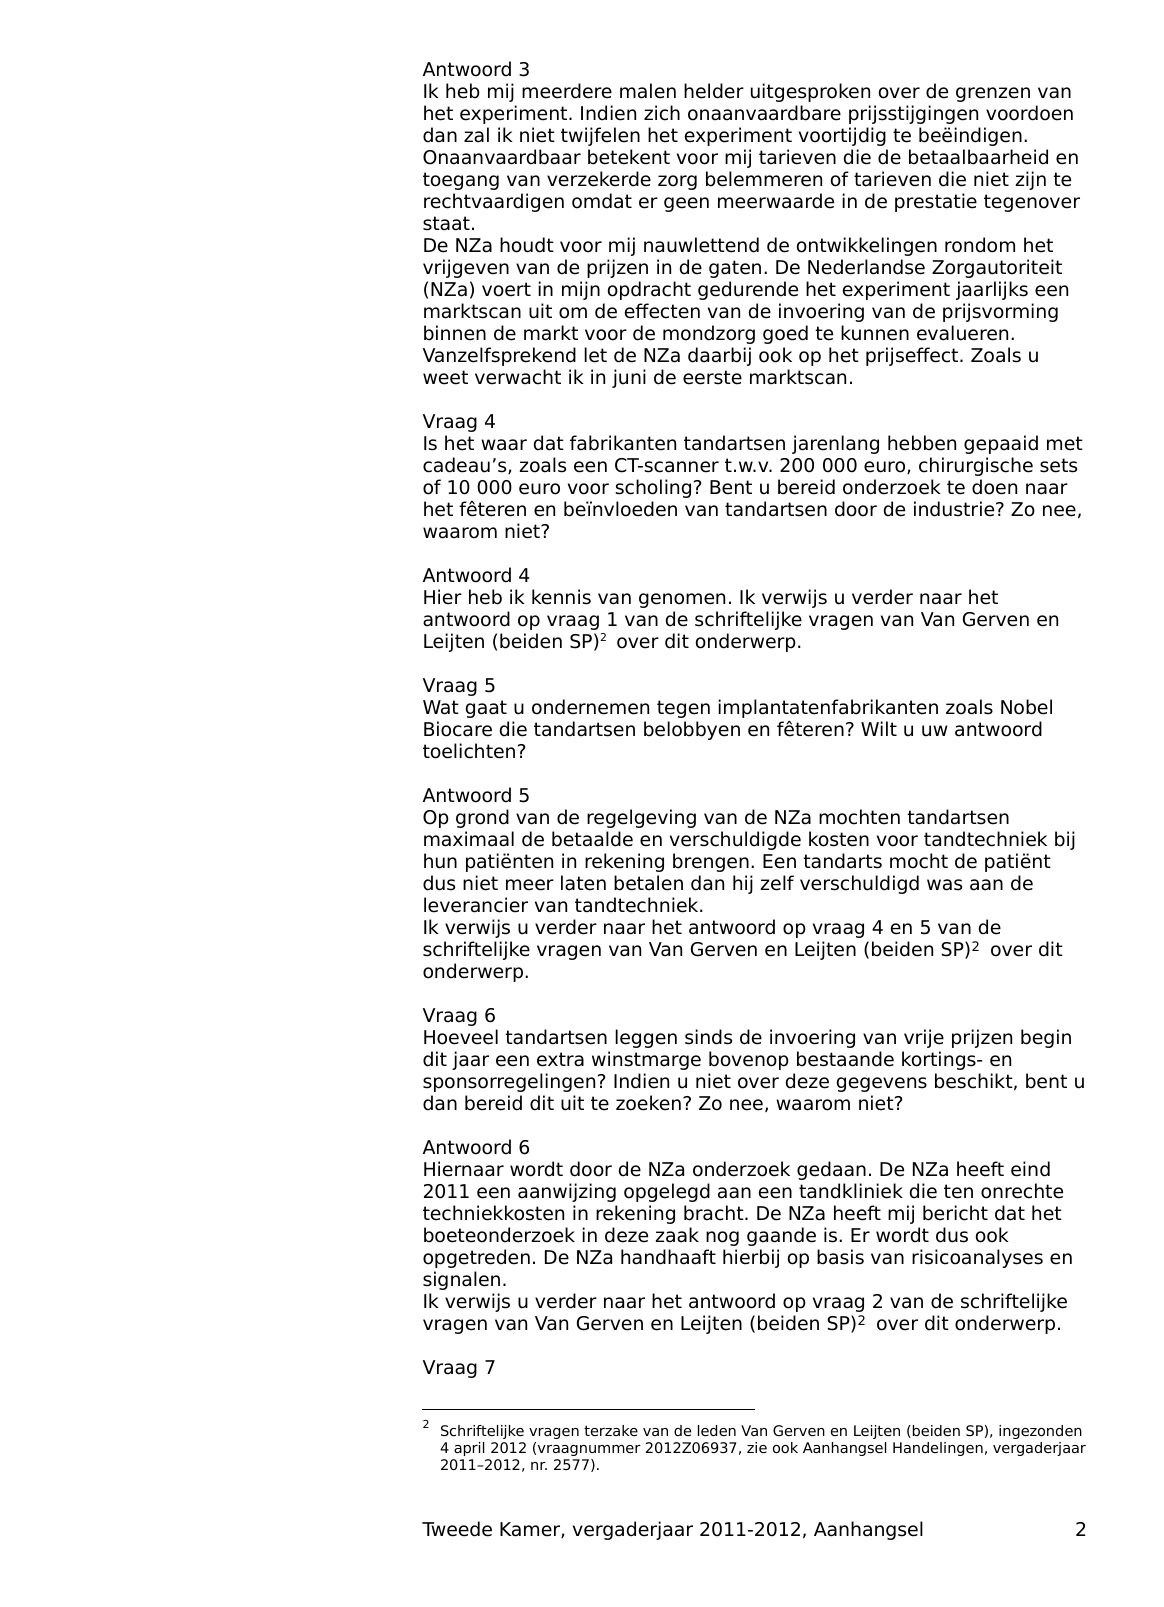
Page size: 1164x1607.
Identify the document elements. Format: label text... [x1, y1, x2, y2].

text De NZa houdt voor mij nauwlettend de ontwikkelingen rondom het vrijgeven van de prijzen in de gaten. De Nederlandse Zorgautoriteit (NZa) voert in mijn opdracht gedurende het experiment jaarlijks een marktscan uit om de effecten van de invoering van de prijsvorming binnen de markt voor de mondzorg goed te kunnen evalueren. Vanzelfsprekend let de NZa daarbij ook op het prijseffect. Zoals u weet verwacht ik in juni de eerste marktscan. [422, 235, 1087, 389]
text Ik verwijs u verder naar het antwoord op vraag 2 van de schriftelijke vragen van Van Gerven en Leijten (beiden SP)2 over dit onderwerp. [422, 1291, 1087, 1335]
text Hiernaar wordt door de NZa onderzoek gedaan. De NZa heeft eind 2011 een aanwijzing opgelegd aan een tandkliniek die ten onrechte techniekkosten in rekening bracht. De NZa heeft mij bericht dat het boeteonderzoek in deze zaak nog gaande is. Er wordt dus ook opgetreden. De NZa handhaaft hierbij op basis van risicoanalyses en signalen. [422, 1159, 1087, 1291]
text Schriftelijke vragen terzake van de leden Van Gerven en Leijten (beiden SP), ingezonden 4 april 2012 (vraagnummer 2012Z06937, zie ook Aanhangsel Handelingen, vergaderjaar 2011–2012, nr. 2577). [422, 1418, 1087, 1474]
text Antwoord 4 [422, 565, 1087, 587]
text Is het waar dat fabrikanten tandartsen jarenlang hebben gepaaid met cadeau’s, zoals een CT-scanner t.w.v. 200 000 euro, chirurgische sets of 10 000 euro voor scholing? Bent u bereid onderzoek te doen naar het fêteren en beïnvloeden van tandartsen door de industrie? Zo nee, waarom niet? [422, 433, 1087, 543]
text Op grond van de regelgeving van de NZa mochten tandartsen maximaal de betaalde en verschuldigde kosten voor tandtechniek bij hun patiënten in rekening brengen. Een tandarts mocht de patiënt dus niet meer laten betalen dan hij zelf verschuldigd was aan de leverancier van tandtechniek. [422, 807, 1087, 917]
text Ik heb mij meerdere malen helder uitgesproken over de grenzen van het experiment. Indien zich onaanvaardbare prijsstijgingen voordoen dan zal ik niet twijfelen het experiment voortijdig te beëindigen. Onaanvaardbaar betekent voor mij tarieven die de betaalbaarheid en toegang van verzekerde zorg belemmeren of tarieven die niet zijn te rechtvaardigen omdat er geen meerwaarde in de prestatie tegenover staat. [422, 81, 1087, 235]
text Hoeveel tandartsen leggen sinds de invoering van vrije prijzen begin dit jaar een extra winstmarge bovenop bestaande kortings- en sponsorregelingen? Indien u niet over deze gegevens beschikt, bent u dan bereid dit uit te zoeken? Zo nee, waarom niet? [422, 1027, 1087, 1115]
text Antwoord 5 [422, 785, 1087, 807]
text Vraag 5 [422, 675, 1087, 697]
text Antwoord 6 [422, 1137, 1087, 1159]
text Hier heb ik kennis van genomen. Ik verwijs u verder naar het antwoord op vraag 1 van de schriftelijke vragen van Van Gerven en Leijten (beiden SP) over dit onderwerp. [422, 587, 1087, 653]
text Antwoord 3 [422, 59, 1087, 81]
text Vraag 6 [422, 1005, 1087, 1027]
text Ik verwijs u verder naar het antwoord op vraag 4 en 5 van de schriftelijke vragen van Van Gerven en Leijten (beiden SP)2 over dit onderwerp. [422, 917, 1087, 983]
text Vraag 4 [422, 411, 1087, 433]
text Vraag 7 [422, 1357, 1087, 1379]
text Wat gaat u ondernemen tegen implantatenfabrikanten zoals Nobel Biocare die tandartsen belobbyen en fêteren? Wilt u uw antwoord toelichten? [422, 697, 1087, 763]
